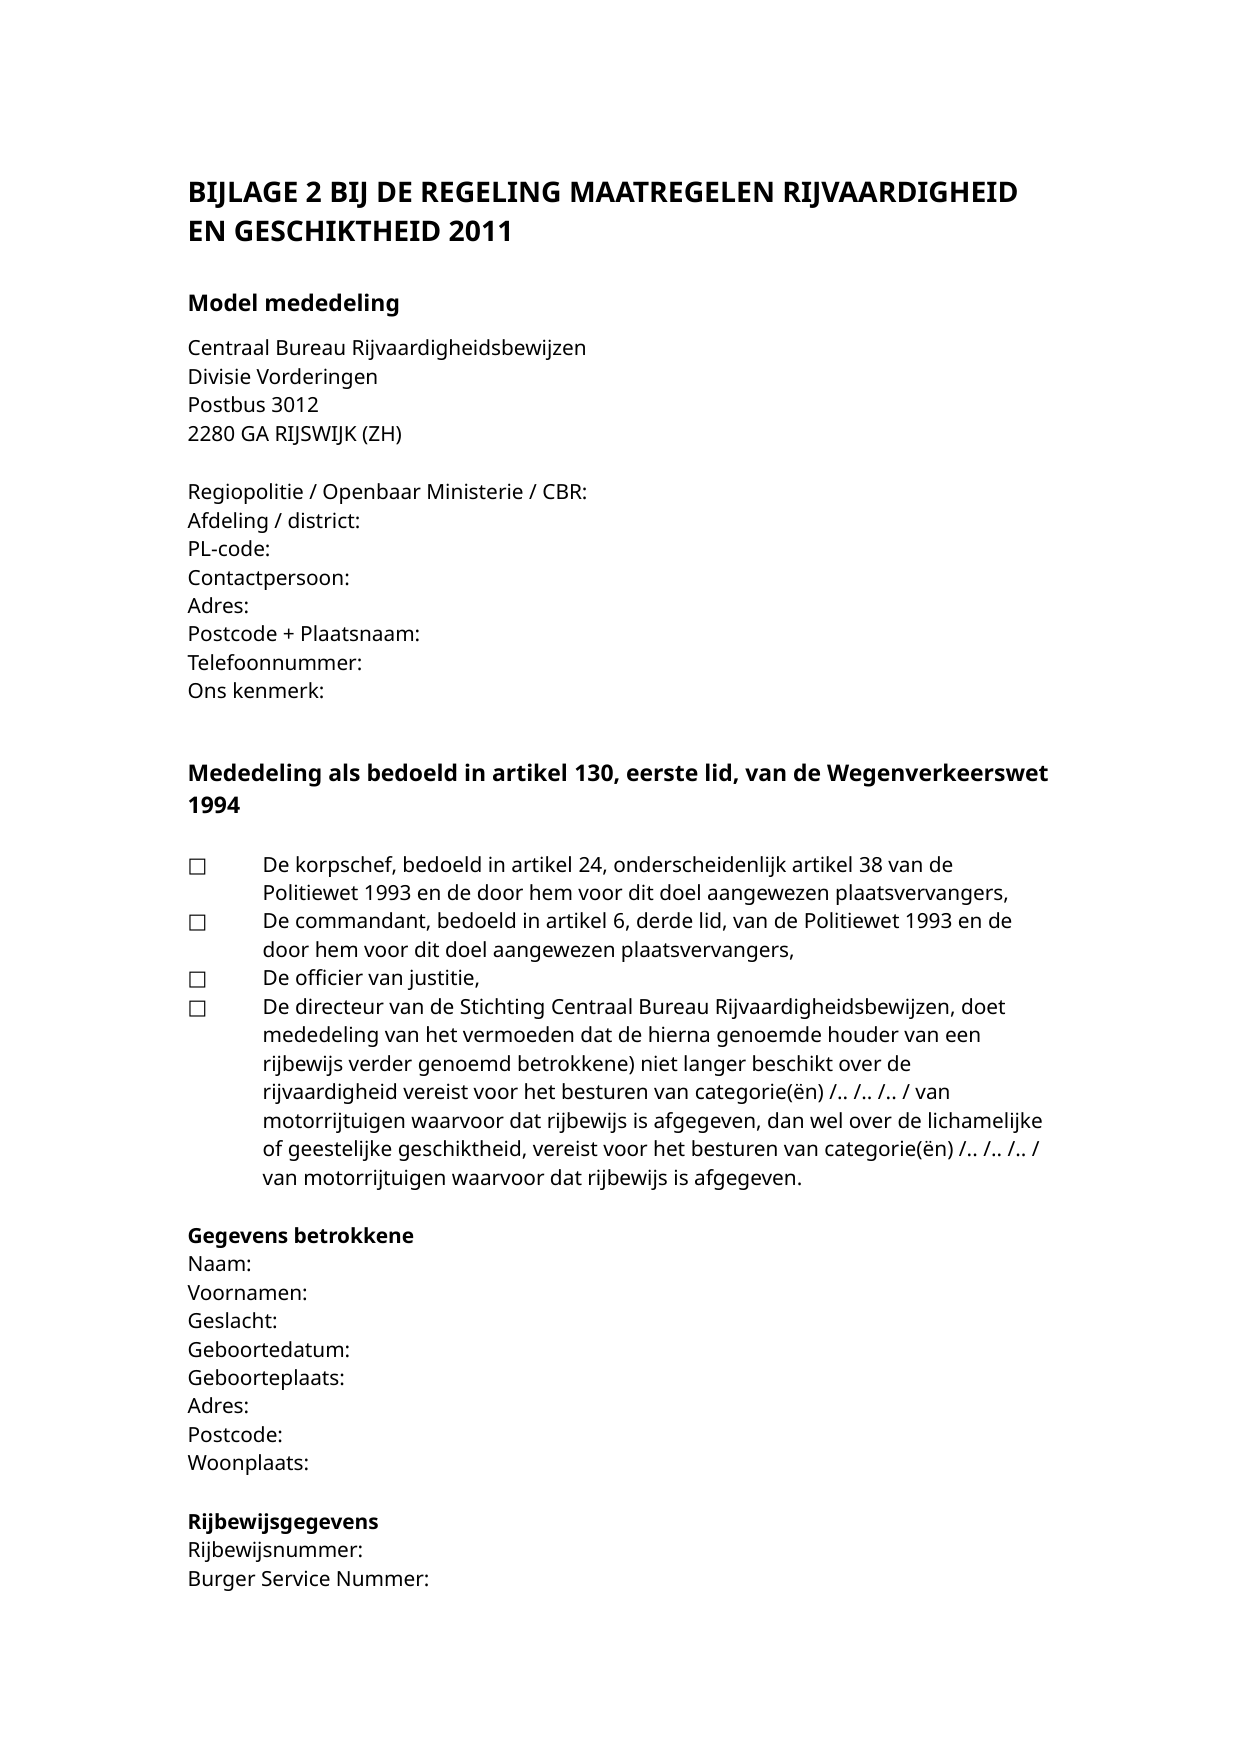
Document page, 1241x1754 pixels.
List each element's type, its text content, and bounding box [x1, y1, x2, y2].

text Adres: [187, 591, 1053, 619]
text Geslacht: [187, 1306, 1053, 1335]
subtitle Mededeling als bedoeld in artikel 130, eerste lid, van de Wegenverkeerswet 1994 [187, 757, 1053, 820]
text Gegevens betrokkene [187, 1221, 1053, 1249]
text Adres: [187, 1392, 1053, 1420]
text Postbus 3012 [187, 390, 1053, 419]
text Geboortedatum: [187, 1335, 1053, 1363]
text Ons kenmerk: [187, 676, 1053, 705]
text Contactpersoon: [187, 563, 1053, 591]
text PL-code: [187, 534, 1053, 563]
text Afdeling / district: [187, 506, 1053, 534]
subtitle Model mededeling [187, 287, 1053, 318]
text Postcode + Plaatsnaam: [187, 619, 1053, 648]
list De korpschef, bedoeld in artikel 24, onderscheidenlijk artikel 38 van de Politiewet 1993 en de door hem voor dit doel aangewezen plaatsvervangers, [187, 850, 1053, 907]
text Divisie Vorderingen [187, 362, 1053, 390]
text Woonplaats: [187, 1448, 1053, 1477]
text Voornamen: [187, 1278, 1053, 1306]
text Postcode: [187, 1420, 1053, 1448]
text Burger Service Nummer: [187, 1564, 1053, 1592]
list De directeur van de Stichting Centraal Bureau Rijvaardigheidsbewijzen, doet mededeling van het vermoeden dat de hierna genoemde houder van een rijbewijs verder genoemd betrokkene) niet langer beschikt over de rijvaardigheid vereist voor het besturen van categorie(ën) /.. /.. /.. / van motorrijtuigen waarvoor dat rijbewijs is afgegeven, dan wel over de lichamelijke of geestelijke geschiktheid, vereist voor het besturen van categorie(ën) /.. /.. /.. / van motorrijtuigen waarvoor dat rijbewijs is afgegeven. [187, 992, 1053, 1191]
list De commandant, bedoeld in artikel 6, derde lid, van de Politiewet 1993 en de door hem voor dit doel aangewezen plaatsvervangers, [187, 907, 1053, 963]
text Telefoonnummer: [187, 648, 1053, 676]
text Rijbewijsnummer: [187, 1535, 1053, 1564]
text Naam: [187, 1249, 1053, 1278]
subtitle BIJLAGE 2 BIJ DE REGELING MAATREGELEN RIJVAARDIGHEID EN GESCHIKTHEID 2011 [187, 172, 1053, 250]
list De officier van justitie, [187, 963, 1053, 992]
text Geboorteplaats: [187, 1363, 1053, 1392]
text Centraal Bureau Rijvaardigheidsbewijzen [187, 333, 1053, 362]
text Rijbewijsgegevens [187, 1507, 1053, 1535]
text 2280 GA RIJSWIJK (ZH) [187, 419, 1053, 447]
text Regiopolitie / Openbaar Ministerie / CBR: [187, 477, 1053, 506]
